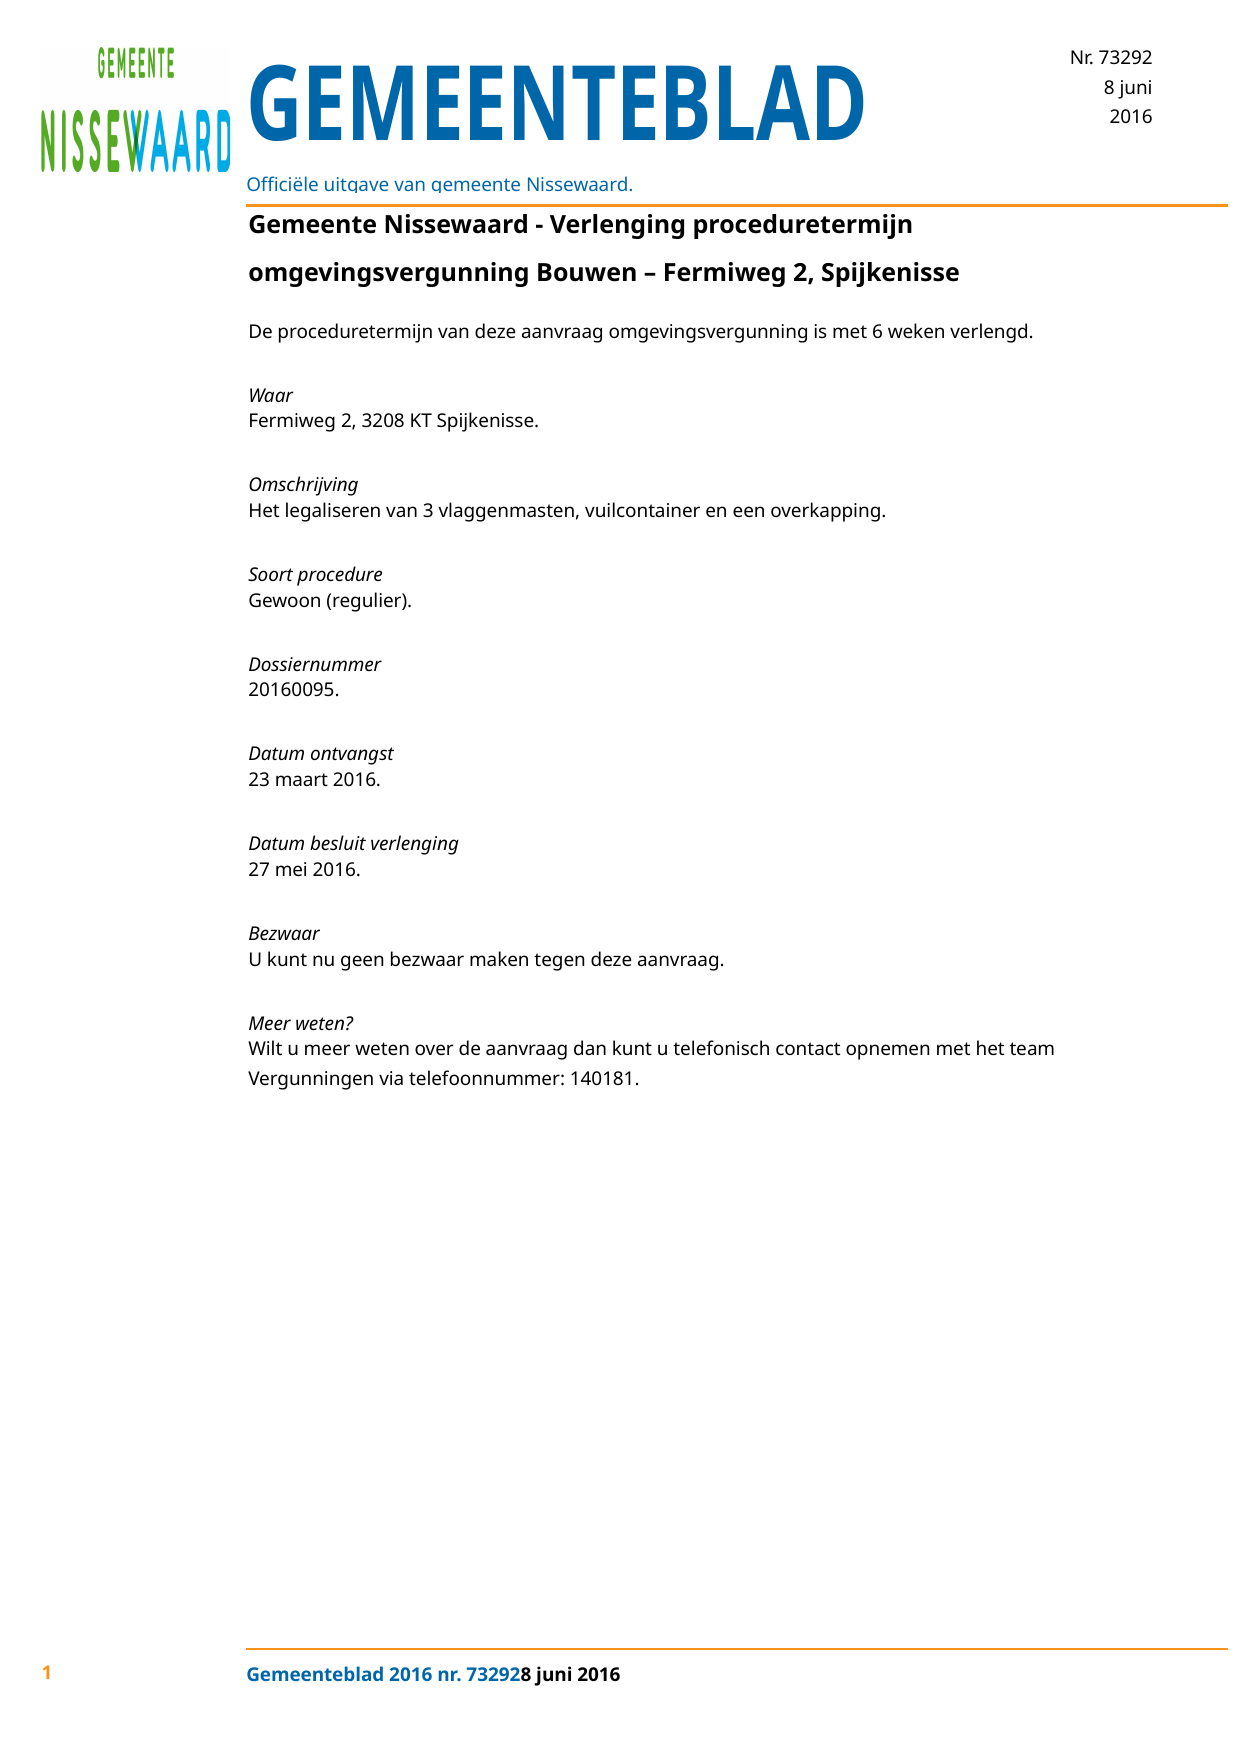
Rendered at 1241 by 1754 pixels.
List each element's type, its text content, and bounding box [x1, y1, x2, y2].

text Dossiernummer [248, 651, 1152, 677]
text Gemeente Nissewaard - Verlenging proceduretermijn omgevingsvergunning Bouwen – Fermiweg 2, Spijkenisse [248, 207, 1152, 288]
text Omschrijving [248, 472, 1152, 497]
text 23 maart 2016. [248, 766, 1152, 792]
text Soort procedure [248, 561, 1152, 587]
picture [176, 157, 187, 172]
text Gewoon (regulier). [248, 587, 1152, 613]
text Waar [248, 382, 1152, 408]
picture [222, 122, 227, 160]
picture [41, 47, 231, 172]
text Fermiweg 2, 3208 KT Spijkenisse. [248, 408, 1152, 433]
text 20160095. [248, 677, 1152, 702]
text Wilt u meer weten over de aanvraag dan kunt u telefonisch contact opnemen met het team Vergunningen via telefoonnummer: 140181. [248, 1035, 1152, 1091]
text De proceduretermijn van deze aanvraag omgevingsvergunning is met 6 weken verlengd. [248, 318, 1152, 344]
text Bezwaar [248, 920, 1152, 946]
text Datum ontvangst [248, 741, 1152, 766]
text Meer weten? [248, 1010, 1152, 1035]
text 27 mei 2016. [248, 856, 1152, 882]
text U kunt nu geen bezwaar maken tegen deze aanvraag. [248, 946, 1152, 971]
picture [201, 122, 206, 138]
text Het legaliseren van 3 vlaggenmasten, vuilcontainer en een overkapping. [248, 497, 1152, 523]
picture [200, 151, 206, 172]
picture [154, 157, 165, 172]
text Datum besluit verlenging [248, 830, 1152, 856]
